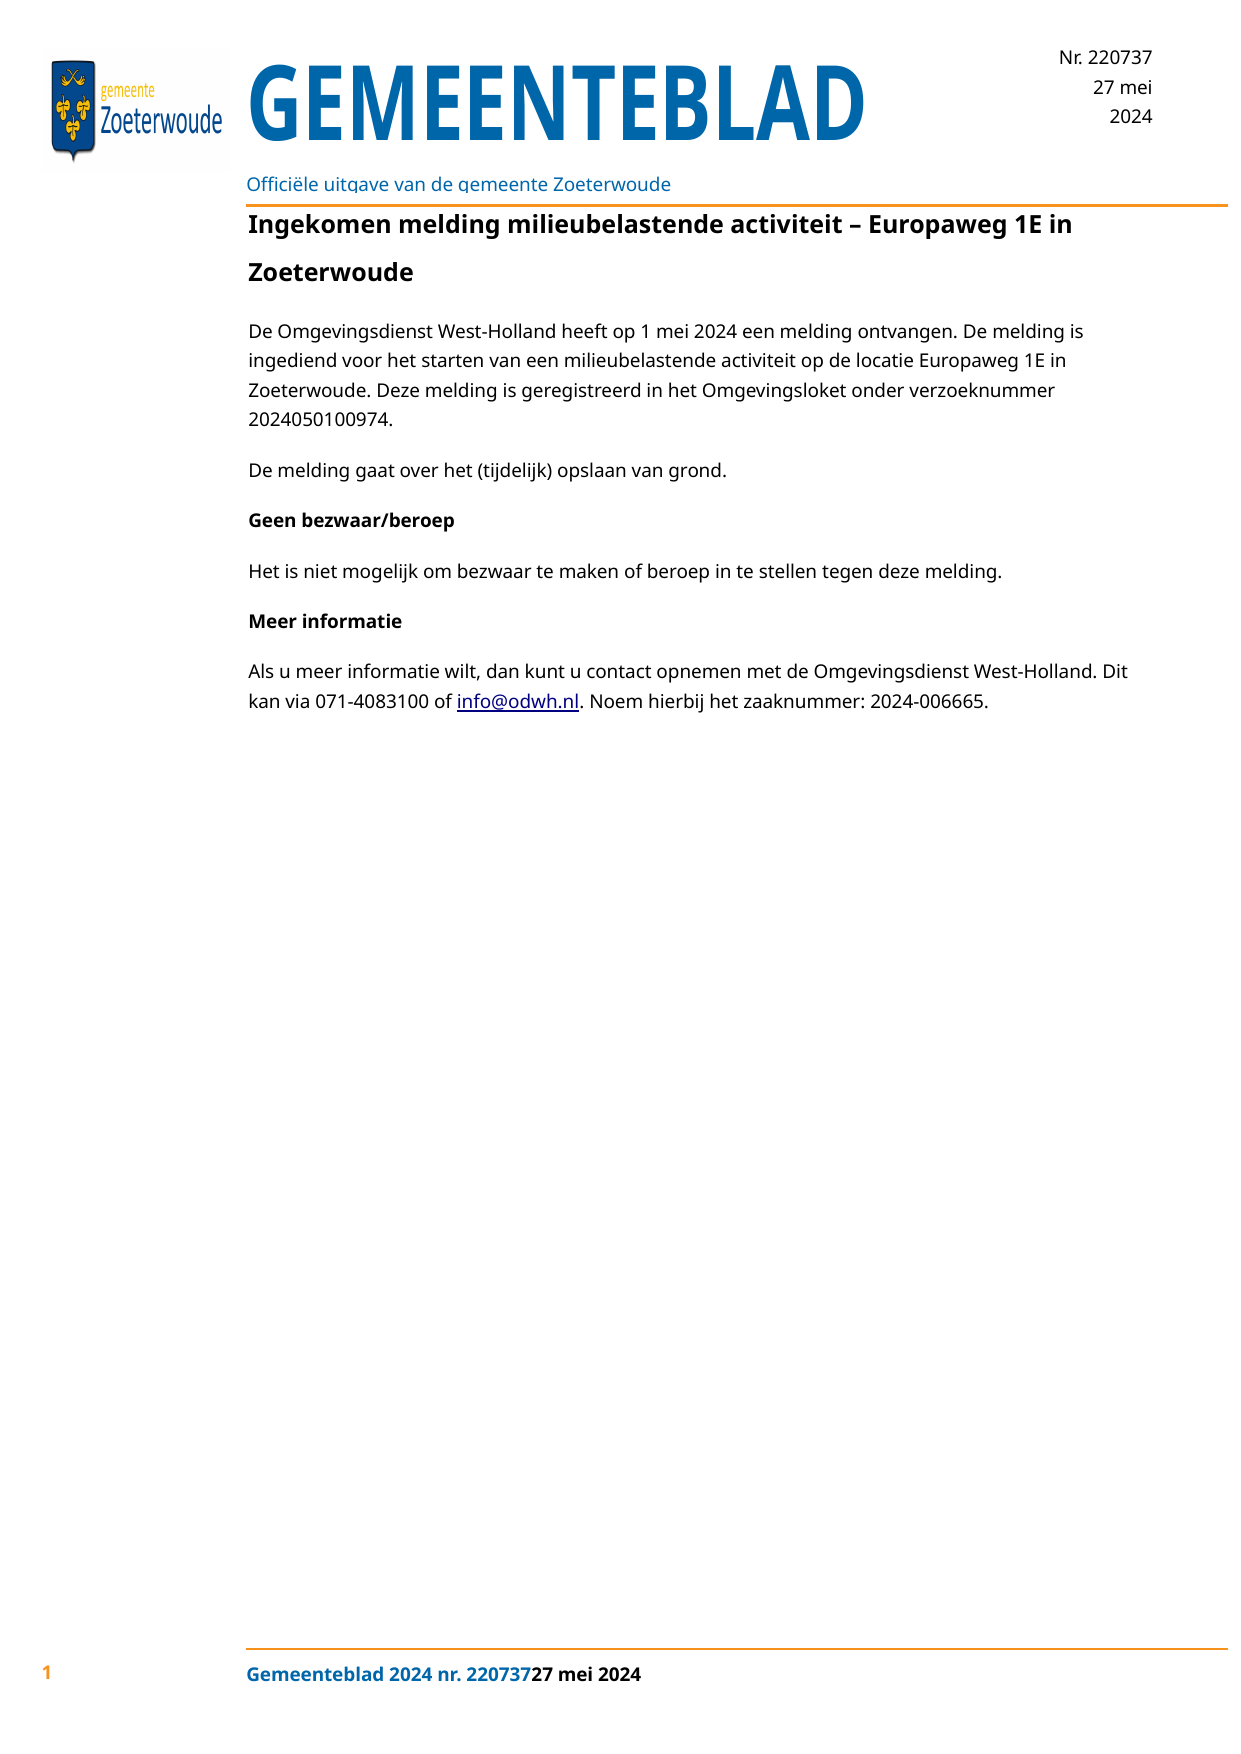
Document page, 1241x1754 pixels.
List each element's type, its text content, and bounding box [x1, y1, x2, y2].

text Als u meer informatie wilt, dan kunt u contact opnemen met de Omgevingsdienst West-Holland. Dit kan via 071-4083100 of info@odwh.nl. Noem hierbij het zaaknummer: 2024-006665. [248, 659, 1152, 714]
picture [41, 47, 231, 172]
text De Omgevingsdienst West-Holland heeft op 1 mei 2024 een melding ontvangen. De melding is ingediend voor het starten van een milieubelastende activiteit op de locatie Europaweg 1E in Zoeterwoude. Deze melding is geregistreerd in het Omgevingsloket onder verzoeknummer 2024050100974. [248, 318, 1152, 432]
text Meer informatie [248, 608, 1152, 634]
text Geen bezwaar/beroep [248, 507, 1152, 533]
text De melding gaat over het (tijdelijk) opslaan van grond. [248, 457, 1152, 483]
text Ingekomen melding milieubelastende activiteit – Europaweg 1E in Zoeterwoude [248, 207, 1152, 288]
text Het is niet mogelijk om bezwaar te maken of beroep in te stellen tegen deze melding. [248, 558, 1152, 584]
